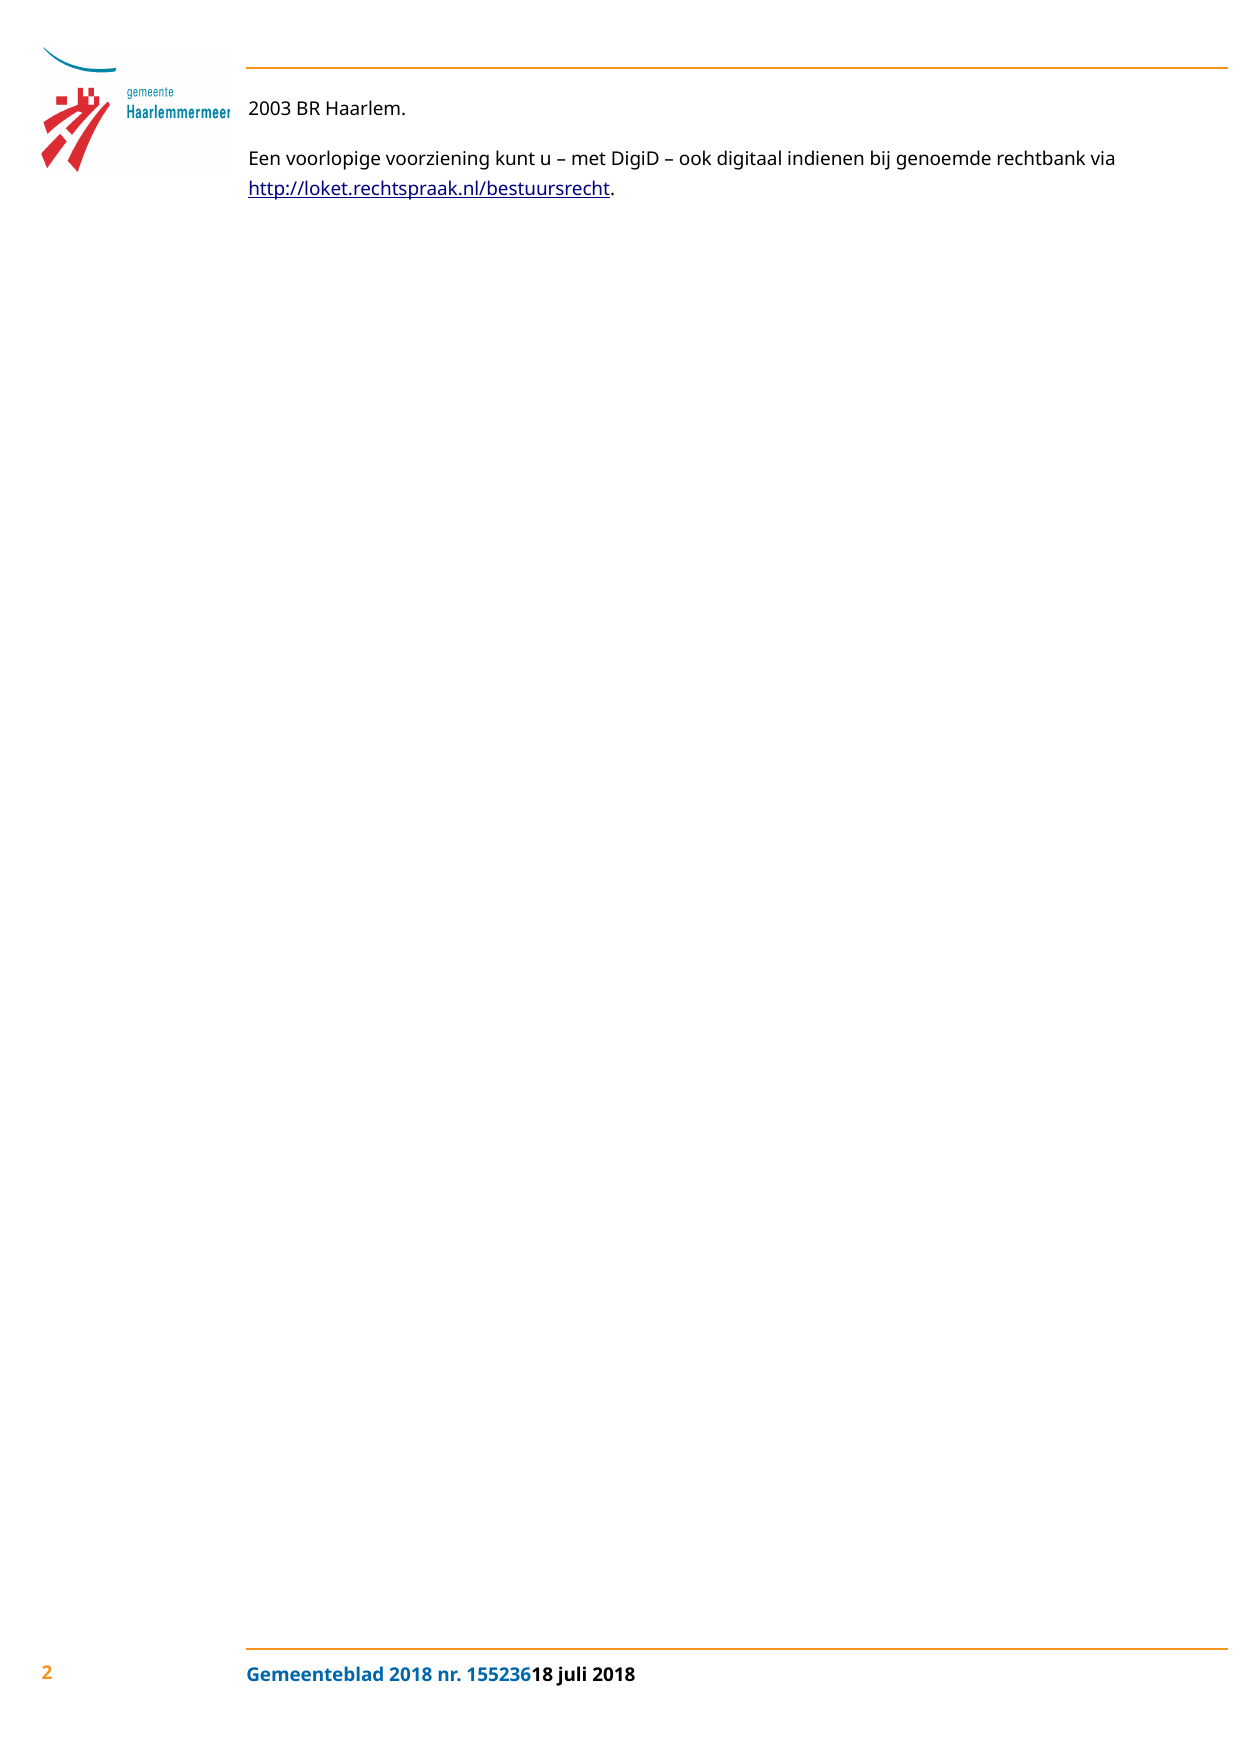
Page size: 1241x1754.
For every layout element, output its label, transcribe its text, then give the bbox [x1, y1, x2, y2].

text Een voorlopige voorziening kunt u – met DigiD – ook digitaal indienen bij genoemde rechtbank via http://loket.rechtspraak.nl/bestuursrecht. [248, 145, 1152, 201]
text 2003 BR Haarlem. [248, 95, 1152, 121]
picture [41, 47, 231, 172]
